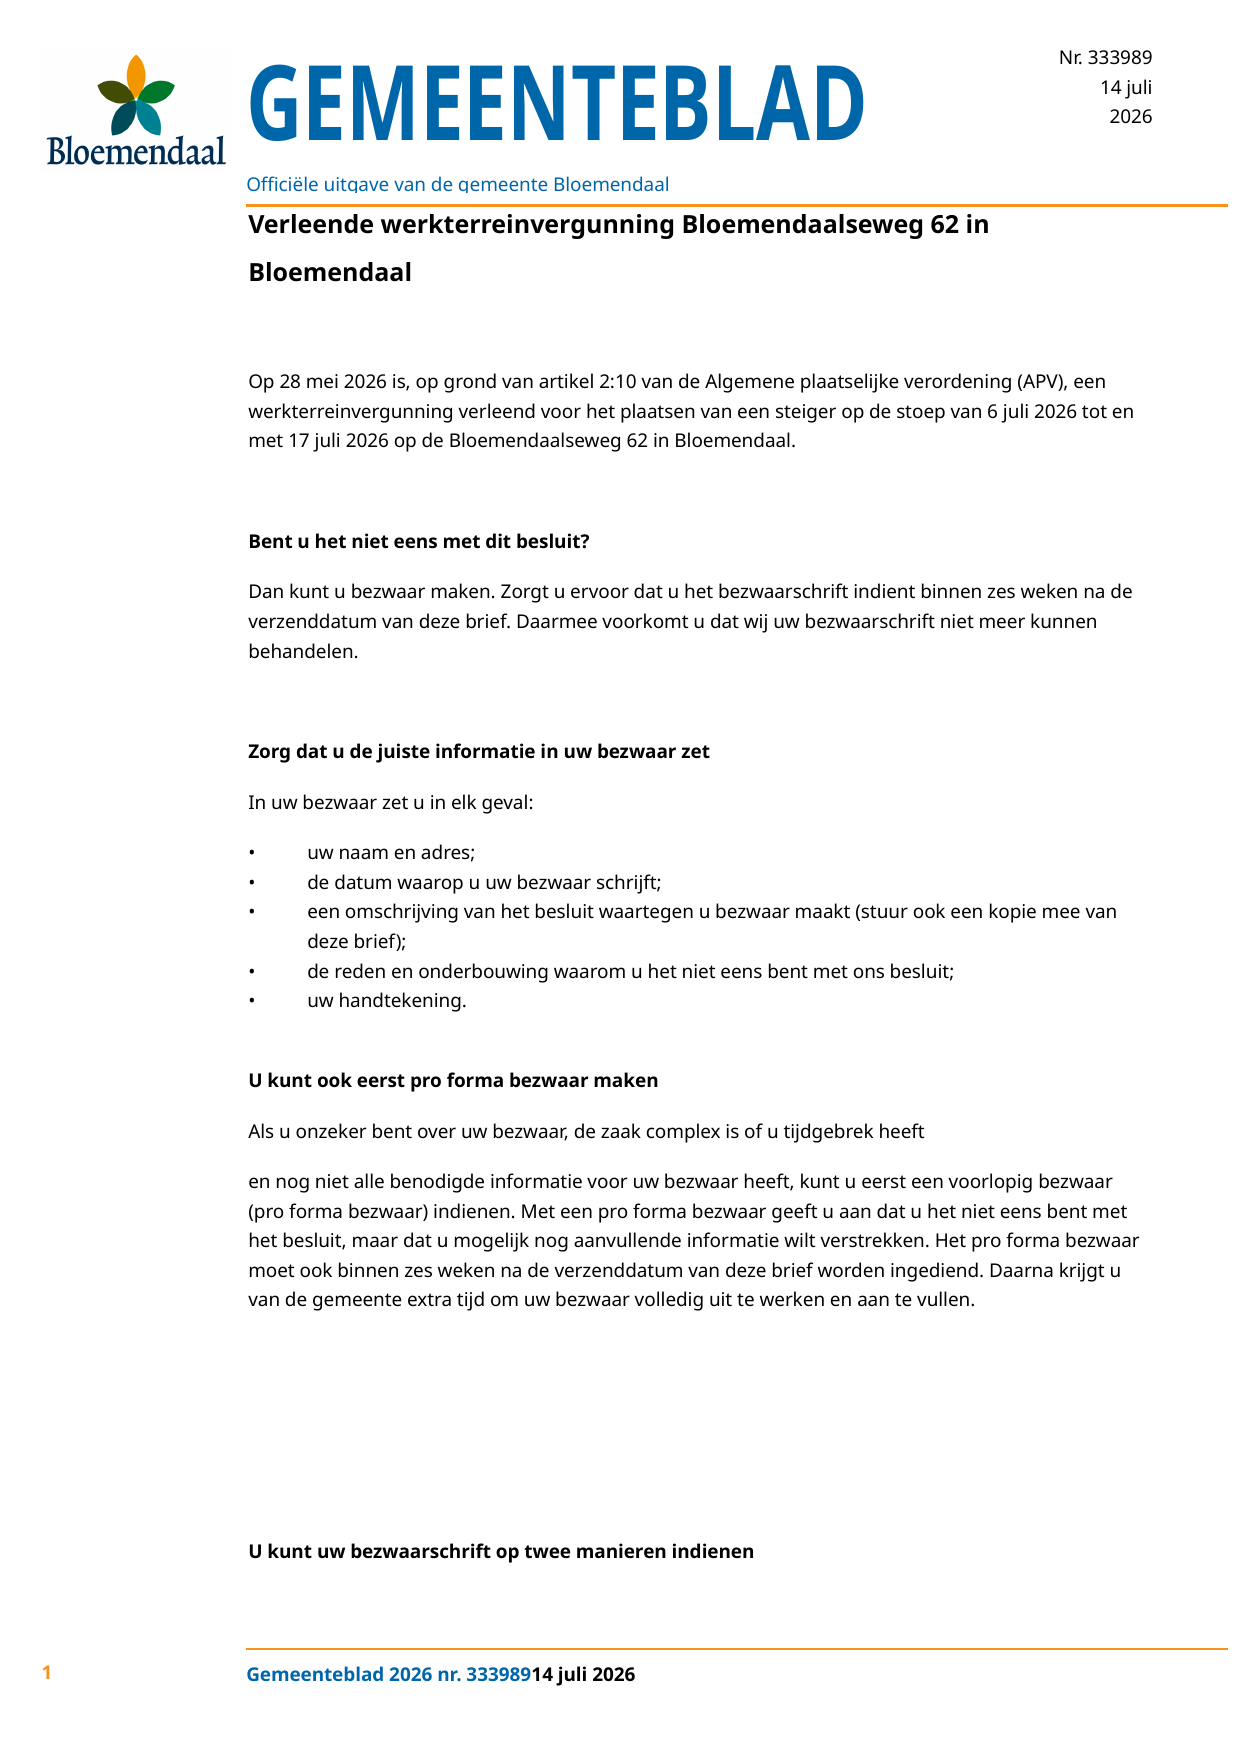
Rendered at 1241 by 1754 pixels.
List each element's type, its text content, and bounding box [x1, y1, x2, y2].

text In uw bezwaar zet u in elk geval: [248, 789, 1152, 815]
picture [41, 47, 231, 172]
text Zorg dat u de juiste informatie in uw bezwaar zet [248, 739, 1152, 764]
list een omschrijving van het besluit waartegen u bezwaar maakt (stuur ook een kopie mee van deze brief); [248, 899, 1152, 954]
text U kunt uw bezwaarschrift op twee manieren indienen [248, 1539, 1152, 1564]
text Op 28 mei 2026 is, op grond van artikel 2:10 van de Algemene plaatselijke verordening (APV), een werkterreinvergunning verleend voor het plaatsen van een steiger op de stoep van 6 juli 2026 tot en met 17 juli 2026 op de Bloemendaalseweg 62 in Bloemendaal. [248, 368, 1152, 453]
list de datum waarop u uw bezwaar schrijft; [248, 869, 1152, 895]
list uw handtekening. [248, 987, 1152, 1013]
text Bent u het niet eens met dit besluit? [248, 528, 1152, 554]
list de reden en onderbouwing waarom u het niet eens bent met ons besluit; [248, 958, 1152, 984]
text U kunt ook eerst pro forma bezwaar maken [248, 1067, 1152, 1093]
text en nog niet alle benodigde informatie voor uw bezwaar heeft, kunt u eerst een voorlopig bezwaar (pro forma bezwaar) indienen. Met een pro forma bezwaar geeft u aan dat u het niet eens bent met het besluit, maar dat u mogelijk nog aanvullende informatie wilt verstrekken. Het pro forma bezwaar moet ook binnen zes weken na de verzenddatum van deze brief worden ingediend. Daarna krijgt u van de gemeente extra tijd om uw bezwaar volledig uit te werken en aan te vullen. [248, 1168, 1152, 1312]
text Verleende werkterreinvergunning Bloemendaalseweg 62 in Bloemendaal [248, 207, 1152, 288]
list uw naam en adres; [248, 839, 1152, 865]
text Dan kunt u bezwaar maken. Zorgt u ervoor dat u het bezwaarschrift indient binnen zes weken na de verzenddatum van deze brief. Daarmee voorkomt u dat wij uw bezwaarschrift niet meer kunnen behandelen. [248, 579, 1152, 664]
text Als u onzeker bent over uw bezwaar, de zaak complex is of u tijdgebrek heeft [248, 1118, 1152, 1144]
